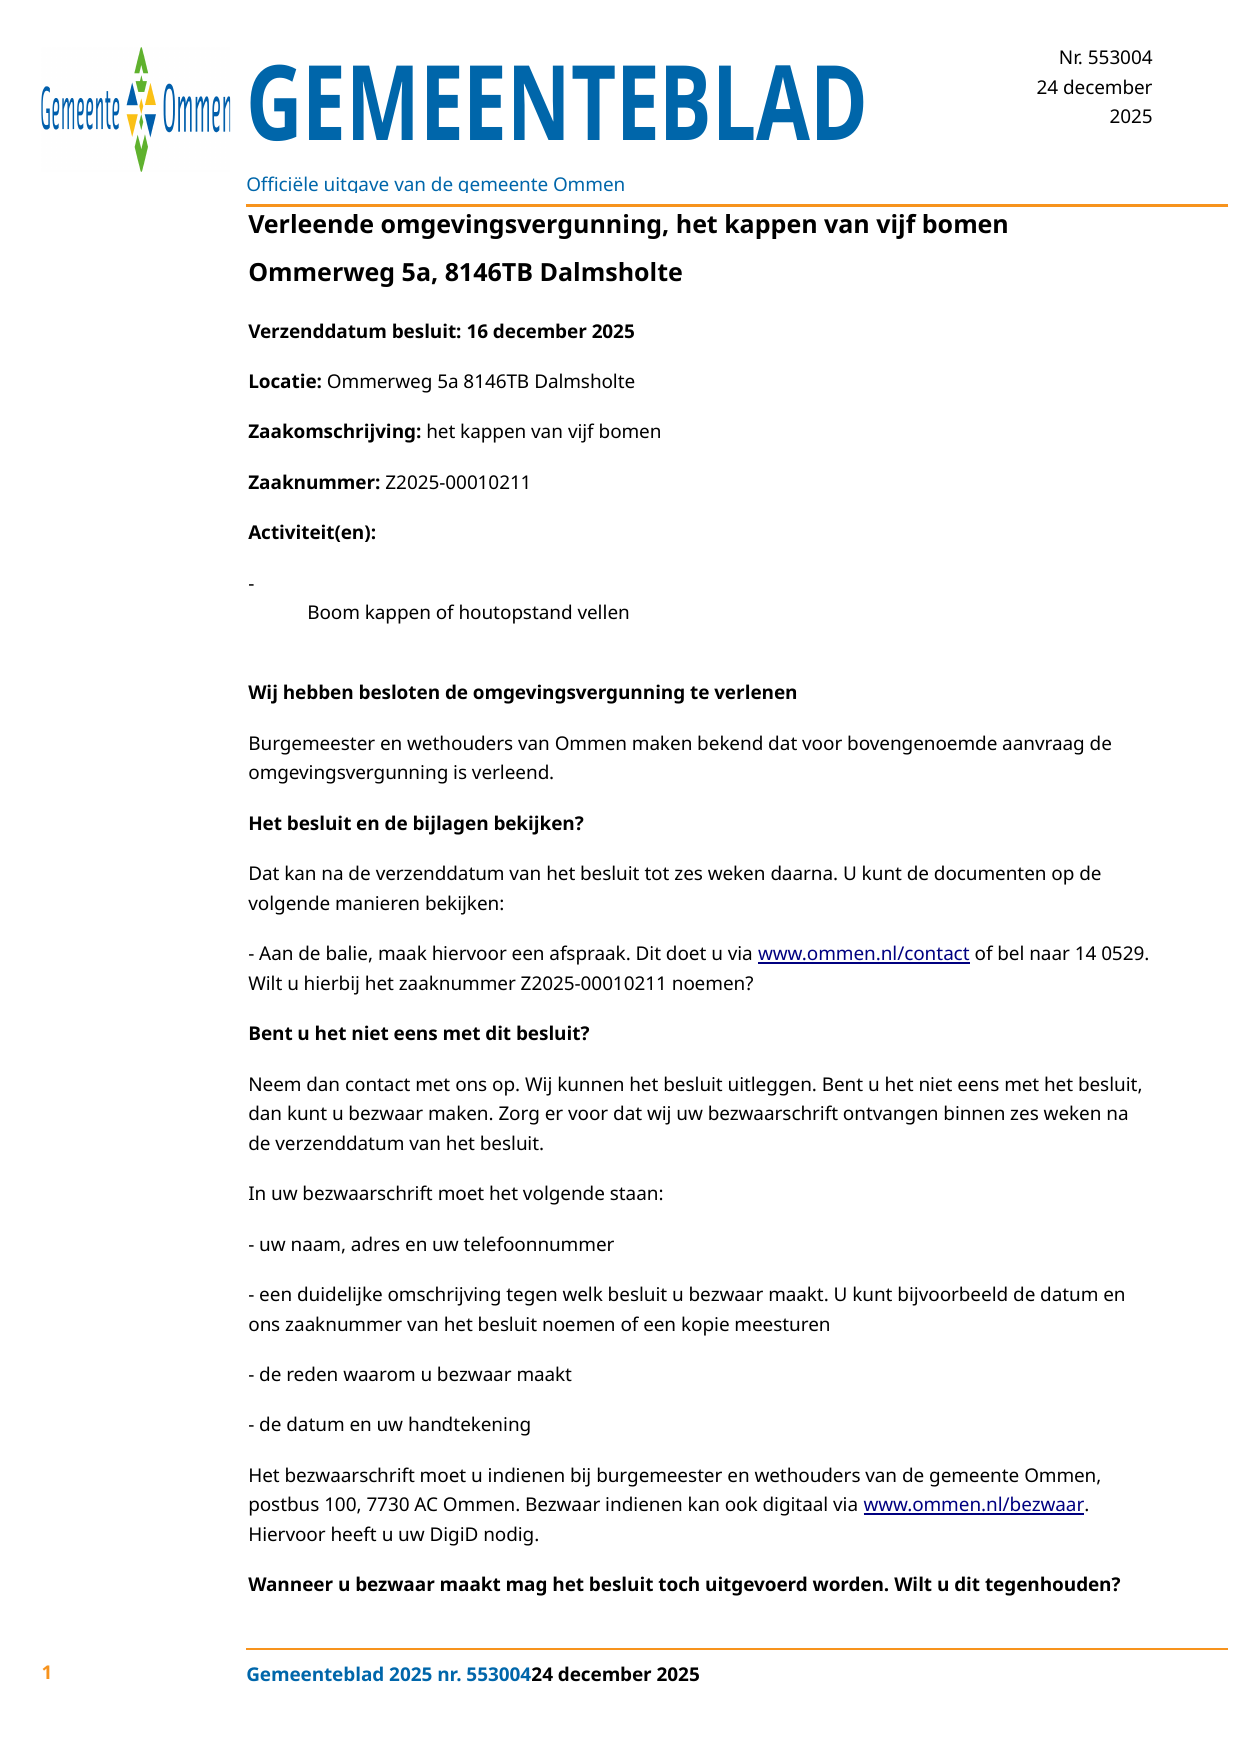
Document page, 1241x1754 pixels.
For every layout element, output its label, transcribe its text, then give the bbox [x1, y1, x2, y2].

text Het besluit en de bijlagen bekijken? [248, 810, 1152, 836]
text - de reden waarom u bezwaar maakt [248, 1361, 1152, 1387]
text Dat kan na de verzenddatum van het besluit tot zes weken daarna. U kunt de documenten op de volgende manieren bekijken: [248, 860, 1152, 916]
text - een duidelijke omschrijving tegen welk besluit u bezwaar maakt. U kunt bijvoorbeeld de datum en ons zaaknummer van het besluit noemen of een kopie meesturen [248, 1281, 1152, 1337]
text Bent u het niet eens met dit besluit? [248, 1020, 1152, 1046]
text Wanneer u bezwaar maakt mag het besluit toch uitgevoerd worden. Wilt u dit tegenhouden? [248, 1572, 1152, 1597]
text Verzenddatum besluit: 16 december 2025 [248, 318, 1152, 344]
text Verleende omgevingsvergunning, het kappen van vijf bomen Ommerweg 5a, 8146TB Dalmsholte [248, 207, 1152, 288]
text - Aan de balie, maak hiervoor een afspraak. Dit doet u via www.ommen.nl/contact of bel naar 14 0529. Wilt u hierbij het zaaknummer Z2025-00010211 noemen? [248, 940, 1152, 996]
text Het bezwaarschrift moet u indienen bij burgemeester en wethouders van de gemeente Ommen, postbus 100, 7730 AC Ommen. Bezwaar indienen kan ook digitaal via www.ommen.nl/bezwaar. Hiervoor heeft u uw DigiD nodig. [248, 1462, 1152, 1547]
list Boom kappen of houtopstand vellen [248, 599, 1152, 625]
text - uw naam, adres en uw telefoonnummer [248, 1231, 1152, 1257]
text Zaakomschrijving: het kappen van vijf bomen [248, 419, 1152, 444]
text Activiteit(en): [248, 519, 1152, 545]
text Wij hebben besloten de omgevingsvergunning te verlenen [248, 679, 1152, 705]
text Burgemeester en wethouders van Ommen maken bekend dat voor bovengenoemde aanvraag de omgevingsvergunning is verleend. [248, 730, 1152, 785]
text Locatie: Ommerweg 5a 8146TB Dalmsholte [248, 368, 1152, 394]
picture [41, 47, 231, 172]
text In uw bezwaarschrift moet het volgende staan: [248, 1180, 1152, 1206]
text Neem dan contact met ons op. Wij kunnen het besluit uitleggen. Bent u het niet eens met het besluit, dan kunt u bezwaar maken. Zorg er voor dat wij uw bezwaarschrift ontvangen binnen zes weken na de verzenddatum van het besluit. [248, 1071, 1152, 1156]
text Zaaknummer: Z2025-00010211 [248, 469, 1152, 495]
text - de datum en uw handtekening [248, 1412, 1152, 1437]
